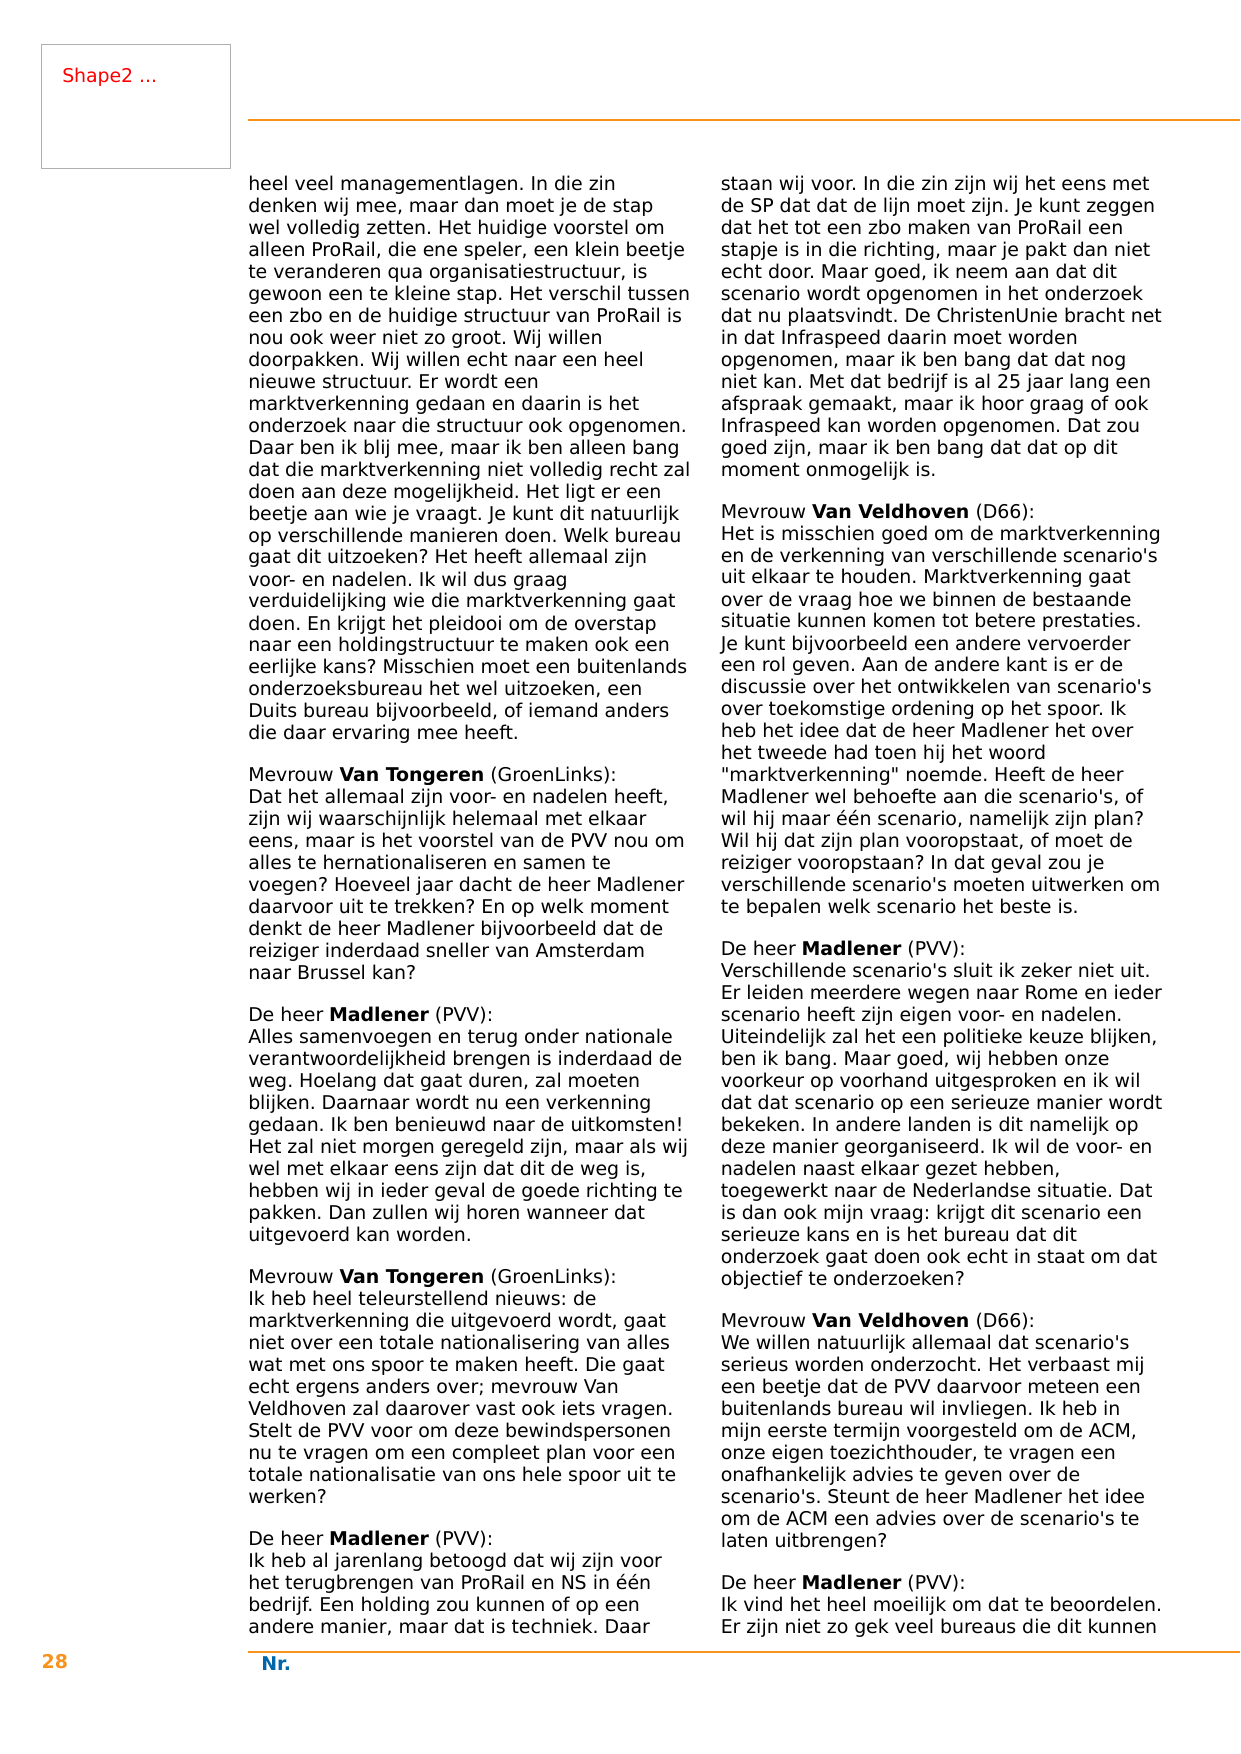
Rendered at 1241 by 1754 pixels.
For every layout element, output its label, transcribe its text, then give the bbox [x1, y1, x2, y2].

text We willen natuurlijk allemaal dat scenario's serieus worden onderzocht. Het verbaast mij een beetje dat de PVV daarvoor meteen een buitenlands bureau wil invliegen. Ik heb in mijn eerste termijn voorgesteld om de ACM, onze eigen toezichthouder, te vragen een onafhankelijk advies te geven over de scenario's. Steunt de heer Madlener het idee om de ACM een advies over de scenario's te laten uitbrengen? [721, 1332, 1163, 1552]
text De heer Madlener (PVV): [721, 1572, 1163, 1593]
text staan wij voor. In die zin zijn wij het eens met de SP dat dat de lijn moet zijn. Je kunt zeggen dat het tot een zbo maken van ProRail een stapje is in die richting, maar je pakt dan niet echt door. Maar goed, ik neem aan dat dit scenario wordt opgenomen in het onderzoek dat nu plaatsvindt. De ChristenUnie bracht net in dat Infraspeed daarin moet worden opgenomen, maar ik ben bang dat dat nog niet kan. Met dat bedrijf is al 25 jaar lang een afspraak gemaakt, maar ik hoor graag of ook Infraspeed kan worden opgenomen. Dat zou goed zijn, maar ik ben bang dat dat op dit moment onmogelijk is. [721, 173, 1163, 481]
text Ik vind het heel moeilijk om dat te beoordelen. Er zijn niet zo gek veel bureaus die dit kunnen [721, 1593, 1163, 1637]
text heel veel managementlagen. In die zin denken wij mee, maar dan moet je de stap wel volledig zetten. Het huidige voorstel om alleen ProRail, die ene speler, een klein beetje te veranderen qua organisatiestructuur, is gewoon een te kleine stap. Het verschil tussen een zbo en de huidige structuur van ProRail is nou ook weer niet zo groot. Wij willen doorpakken. Wij willen echt naar een heel nieuwe structuur. Er wordt een marktverkenning gedaan en daarin is het onderzoek naar die structuur ook opgenomen. Daar ben ik blij mee, maar ik ben alleen bang dat die marktverkenning niet volledig recht zal doen aan deze mogelijkheid. Het ligt er een beetje aan wie je vraagt. Je kunt dit natuurlijk op verschillende manieren doen. Welk bureau gaat dit uitzoeken? Het heeft allemaal zijn voor- en nadelen. Ik wil dus graag verduidelijking wie die marktverkenning gaat doen. En krijgt het pleidooi om de overstap naar een holdingstructuur te maken ook een eerlijke kans? Misschien moet een buitenlands onderzoeksbureau het wel uitzoeken, een Duits bureau bijvoorbeeld, of iemand anders die daar ervaring mee heeft. [248, 173, 691, 744]
text Ik heb heel teleurstellend nieuws: de marktverkenning die uitgevoerd wordt, gaat niet over een totale nationalisering van alles wat met ons spoor te maken heeft. Die gaat echt ergens anders over; mevrouw Van Veldhoven zal daarover vast ook iets vragen. Stelt de PVV voor om deze bewindspersonen nu te vragen om een compleet plan voor een totale nationalisatie van ons hele spoor uit te werken? [248, 1288, 691, 1508]
text De heer Madlener (PVV): [721, 938, 1163, 960]
text Mevrouw Van Tongeren (GroenLinks): [248, 764, 691, 786]
text Mevrouw Van Veldhoven (D66): [721, 1310, 1163, 1332]
text Verschillende scenario's sluit ik zeker niet uit. Er leiden meerdere wegen naar Rome en ieder scenario heeft zijn eigen voor- en nadelen. Uiteindelijk zal het een politieke keuze blijken, ben ik bang. Maar goed, wij hebben onze voorkeur op voorhand uitgesproken en ik wil dat dat scenario op een serieuze manier wordt bekeken. In andere landen is dit namelijk op deze manier georganiseerd. Ik wil de voor- en nadelen naast elkaar gezet hebben, toegewerkt naar de Nederlandse situatie. Dat is dan ook mijn vraag: krijgt dit scenario een serieuze kans en is het bureau dat dit onderzoek gaat doen ook echt in staat om dat objectief te onderzoeken? [721, 960, 1163, 1290]
text Mevrouw Van Tongeren (GroenLinks): [248, 1266, 691, 1288]
text De heer Madlener (PVV): [248, 1004, 691, 1026]
text Mevrouw Van Veldhoven (D66): [721, 501, 1163, 522]
text Alles samenvoegen en terug onder nationale verantwoordelijkheid brengen is inderdaad de weg. Hoelang dat gaat duren, zal moeten blijken. Daarnaar wordt nu een verkenning gedaan. Ik ben benieuwd naar de uitkomsten! Het zal niet morgen geregeld zijn, maar als wij wel met elkaar eens zijn dat dit de weg is, hebben wij in ieder geval de goede richting te pakken. Dan zullen wij horen wanneer dat uitgevoerd kan worden. [248, 1026, 691, 1246]
text Dat het allemaal zijn voor- en nadelen heeft, zijn wij waarschijnlijk helemaal met elkaar eens, maar is het voorstel van de PVV nou om alles te hernationaliseren en samen te voegen? Hoeveel jaar dacht de heer Madlener daarvoor uit te trekken? En op welk moment denkt de heer Madlener bijvoorbeeld dat de reiziger inderdaad sneller van Amsterdam naar Brussel kan? [248, 786, 691, 984]
text Het is misschien goed om de marktverkenning en de verkenning van verschillende scenario's uit elkaar te houden. Marktverkenning gaat over de vraag hoe we binnen de bestaande situatie kunnen komen tot betere prestaties. Je kunt bijvoorbeeld een andere vervoerder een rol geven. Aan de andere kant is er de discussie over het ontwikkelen van scenario's over toekomstige ordening op het spoor. Ik heb het idee dat de heer Madlener het over het tweede had toen hij het woord "marktverkenning" noemde. Heeft de heer Madlener wel behoefte aan die scenario's, of wil hij maar één scenario, namelijk zijn plan? Wil hij dat zijn plan vooropstaat, of moet de reiziger vooropstaan? In dat geval zou je verschillende scenario's moeten uitwerken om te bepalen welk scenario het beste is. [721, 522, 1163, 918]
text De heer Madlener (PVV): [248, 1528, 691, 1549]
text Ik heb al jarenlang betoogd dat wij zijn voor het terugbrengen van ProRail en NS in één bedrijf. Een holding zou kunnen of op een andere manier, maar dat is techniek. Daar [248, 1549, 691, 1637]
